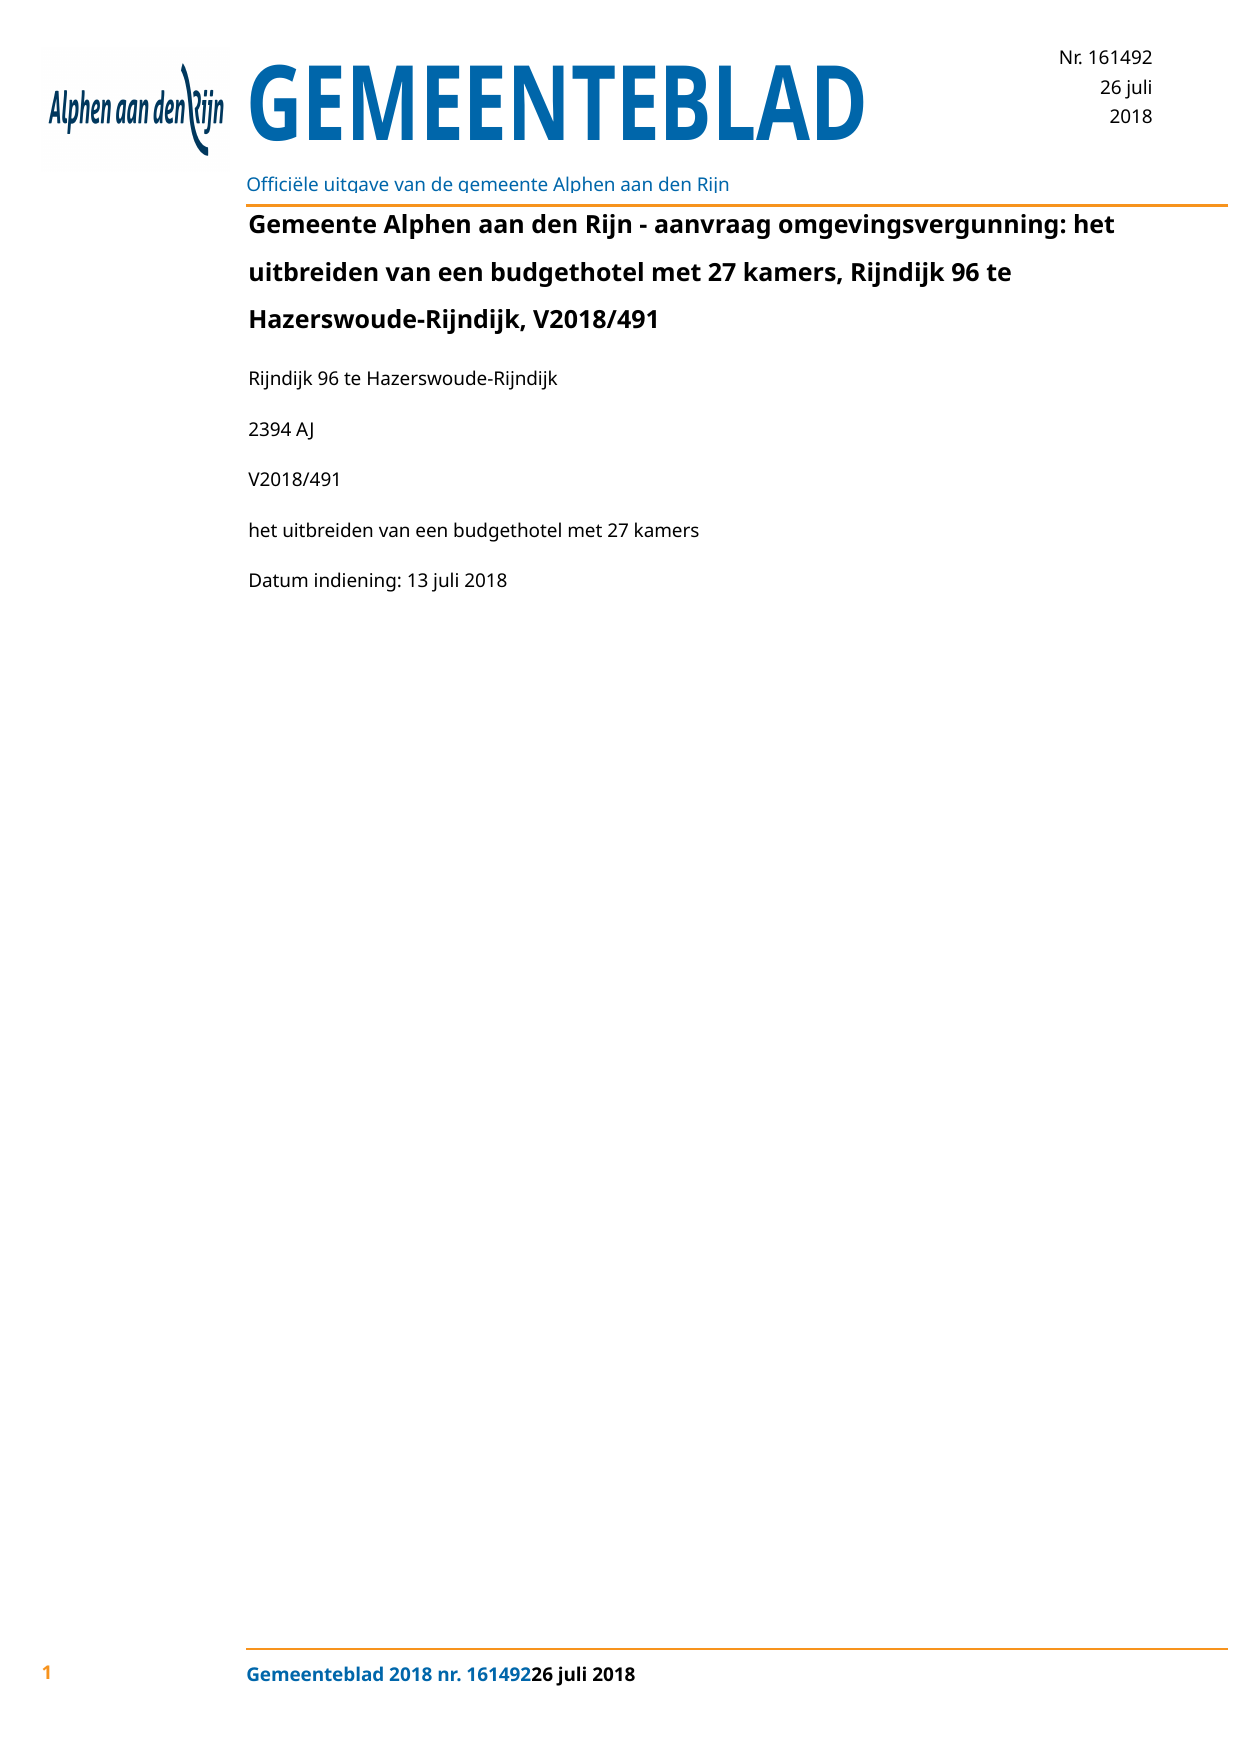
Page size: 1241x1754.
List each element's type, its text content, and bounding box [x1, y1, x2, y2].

text V2018/491 [248, 466, 1152, 492]
text Rijndijk 96 te Hazerswoude-Rijndijk [248, 366, 1152, 391]
text 2394 AJ [248, 416, 1152, 442]
picture [41, 47, 231, 172]
text Gemeente Alphen aan den Rijn - aanvraag omgevingsvergunning: het uitbreiden van een budgethotel met 27 kamers, Rijndijk 96 te Hazerswoude-Rijndijk, V2018/491 [248, 207, 1152, 336]
text Datum indiening: 13 juli 2018 [248, 567, 1152, 593]
text het uitbreiden van een budgethotel met 27 kamers [248, 517, 1152, 542]
